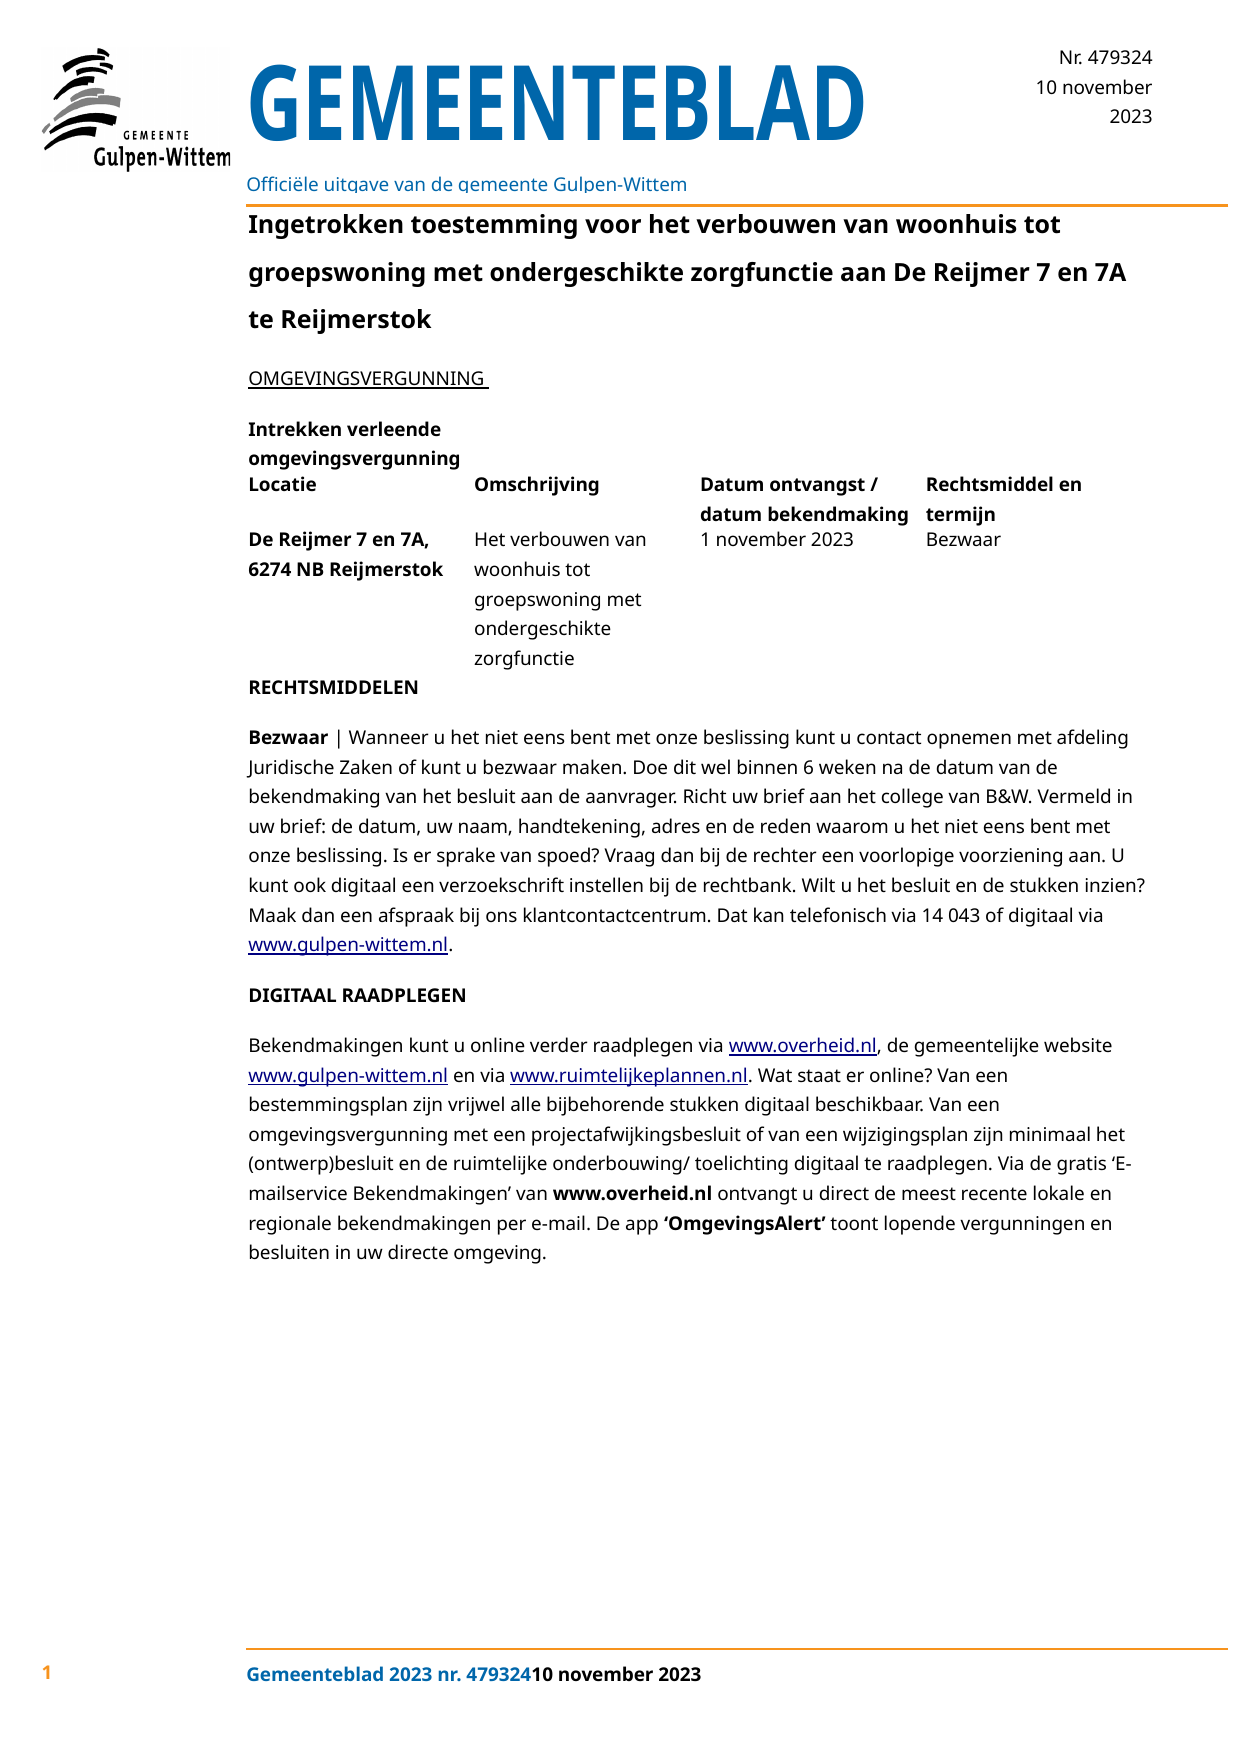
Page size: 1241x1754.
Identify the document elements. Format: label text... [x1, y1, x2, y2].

table_header [474, 416, 700, 471]
text RECHTSMIDDELEN [248, 674, 1152, 700]
table_cell 1 november 2023 [700, 527, 926, 671]
table_cell Omschrijving [474, 471, 700, 527]
text OMGEVINGSVERGUNNING [248, 366, 1152, 391]
table_cell Rechtsmiddel en termijn [926, 471, 1152, 527]
text DIGITAAL RAADPLEGEN [248, 982, 1152, 1008]
text Bezwaar | Wanneer u het niet eens bent met onze beslissing kunt u contact opnemen met afdeling Juridische Zaken of kunt u bezwaar maken. Doe dit wel binnen 6 weken na de datum van de bekendmaking van het besluit aan de aanvrager. Richt uw brief aan het college van B&W. Vermeld in uw brief: de datum, uw naam, handtekening, adres en de reden waarom u het niet eens bent met onze beslissing. Is er sprake van spoed? Vraag dan bij de rechter een voorlopige voorziening aan. U kunt ook digitaal een verzoekschrift instellen bij de rechtbank. Wilt u het besluit en de stukken inzien? Maak dan een afspraak bij ons klantcontactcentrum. Dat kan telefonisch via 14 043 of digitaal via www.gulpen-wittem.nl. [248, 724, 1152, 957]
table_header [926, 416, 1152, 471]
text Ingetrokken toestemming voor het verbouwen van woonhuis tot groepswoning met ondergeschikte zorgfunctie aan De Reijmer 7 en 7A te Reijmerstok [248, 207, 1152, 336]
table_header Intrekken verleende omgevingsvergunning [248, 416, 474, 471]
table_cell Bezwaar [926, 527, 1152, 671]
text Bekendmakingen kunt u online verder raadplegen via www.overheid.nl, de gemeentelijke website www.gulpen-wittem.nl en via www.ruimtelijkeplannen.nl. Wat staat er online? Van een bestemmingsplan zijn vrijwel alle bijbehorende stukken digitaal beschikbaar. Van een omgevingsvergunning met een projectafwijkingsbesluit of van een wijzigingsplan zijn minimaal het (ontwerp)besluit en de ruimtelijke onderbouwing/ toelichting digitaal te raadplegen. Via de gratis ‘E-mailservice Bekendmakingen’ van www.overheid.nl ontvangt u direct de meest recente lokale en regionale bekendmakingen per e-mail. De app ‘OmgevingsAlert’ toont lopende vergunningen en besluiten in uw directe omgeving. [248, 1032, 1152, 1265]
table_cell De Reijmer 7 en 7A, 6274 NB Reijmerstok [248, 527, 474, 671]
table_cell Het verbouwen van woonhuis tot groepswoning met ondergeschikte zorgfunctie [474, 527, 700, 671]
table_cell Datum ontvangst / datum bekendmaking [700, 471, 926, 527]
picture [41, 47, 231, 172]
table_cell Locatie [248, 471, 474, 527]
table_header [700, 416, 926, 471]
